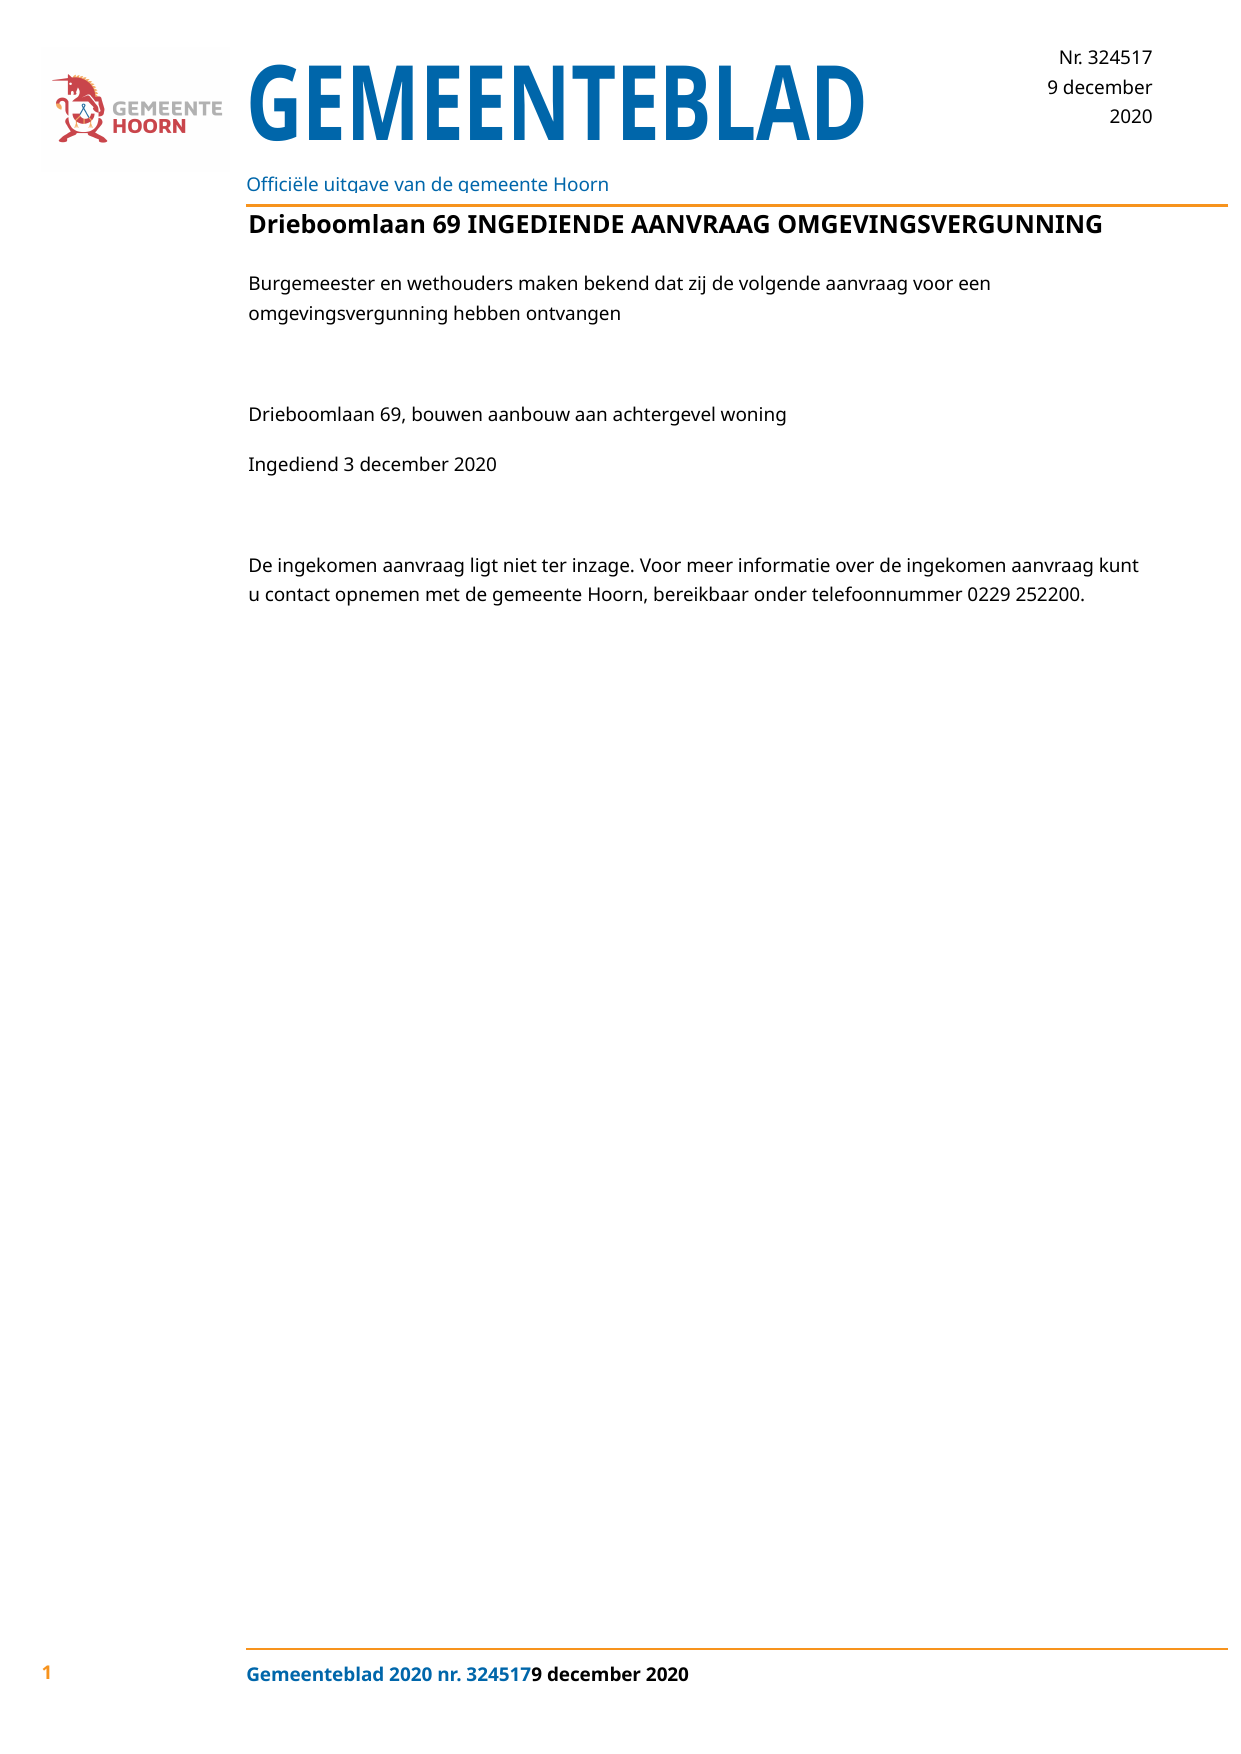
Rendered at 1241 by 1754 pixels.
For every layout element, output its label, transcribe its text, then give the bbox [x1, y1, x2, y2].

text De ingekomen aanvraag ligt niet ter inzage. Voor meer informatie over de ingekomen aanvraag kunt u contact opnemen met de gemeente Hoorn, bereikbaar onder telefoonnummer 0229 252200. [248, 552, 1152, 607]
picture [41, 47, 231, 172]
text Ingediend 3 december 2020 [248, 451, 1152, 477]
text Burgemeester en wethouders maken bekend dat zij de volgende aanvraag voor een omgevingsvergunning hebben ontvangen [248, 270, 1152, 326]
text Drieboomlaan 69 INGEDIENDE AANVRAAG OMGEVINGSVERGUNNING [248, 207, 1152, 241]
text Drieboomlaan 69, bouwen aanbouw aan achtergevel woning [248, 401, 1152, 426]
